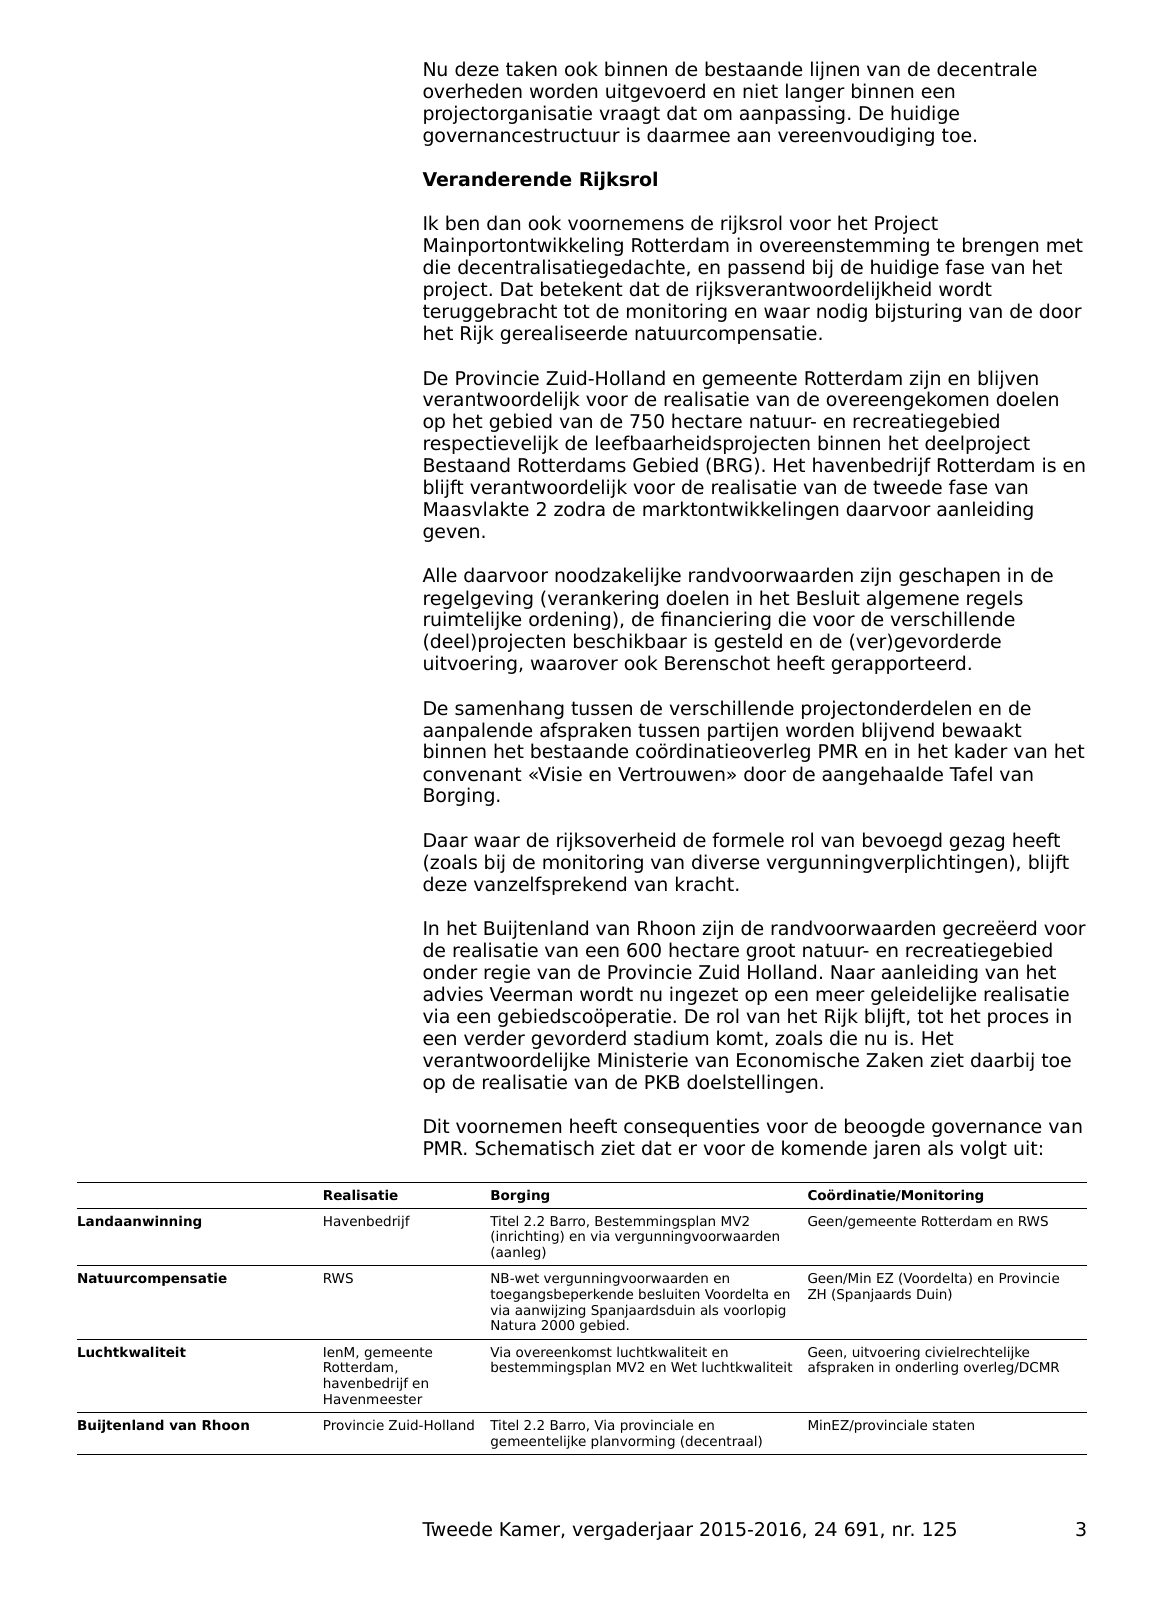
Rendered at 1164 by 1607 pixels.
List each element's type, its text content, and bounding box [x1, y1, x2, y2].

table_cell Titel 2.2 Barro, Via provinciale en gemeentelijke planvorming (decentraal) [484, 1413, 801, 1454]
text De Provincie Zuid-Holland en gemeente Rotterdam zijn en blijven verantwoordelijk voor de realisatie van de overeengekomen doelen op het gebied van de 750 hectare natuur- en recreatiegebied respectievelijk de leefbaarheidsprojecten binnen het deelproject Bestaand Rotterdams Gebied (BRG). Het havenbedrijf Rotterdam is en blijft verantwoordelijk voor de realisatie van de tweede fase van Maasvlakte 2 zodra de marktontwikkelingen daarvoor aanleiding geven. [422, 367, 1087, 543]
text Daar waar de rijksoverheid de formele rol van bevoegd gezag heeft (zoals bij de monitoring van diverse vergunningverplichtingen), blijft deze vanzelfsprekend van kracht. [422, 829, 1087, 896]
text In het Buijtenland van Rhoon zijn de randvoorwaarden gecreëerd voor de realisatie van een 600 hectare groot natuur- en recreatiegebied onder regie van de Provincie Zuid Holland. Naar aanleiding van het advies Veerman wordt nu ingezet op een meer geleidelijke realisatie via een gebiedscoöperatie. De rol van het Rijk blijft, tot het proces in een verder gevorderd stadium komt, zoals die nu is. Het verantwoordelijke Ministerie van Economische Zaken ziet daarbij toe op de realisatie van de PKB doelstellingen. [422, 918, 1087, 1093]
table_cell Via overeenkomst luchtkwaliteit en bestemmingsplan MV2 en Wet luchtkwaliteit [484, 1340, 801, 1412]
table_header [77, 1183, 317, 1208]
table_cell Luchtkwaliteit [77, 1340, 317, 1412]
table_header Coördinatie/Monitoring [801, 1183, 1087, 1208]
table_cell Havenbedrijf [317, 1209, 484, 1265]
text De samenhang tussen de verschillende projectonderdelen en de aanpalende afspraken tussen partijen worden blijvend bewaakt binnen het bestaande coördinatieoverleg PMR en in het kader van het convenant «Visie en Vertrouwen» door de aangehaalde Tafel van Borging. [422, 697, 1087, 807]
table_cell NB-wet vergunningvoorwaarden en toegangsbeperkende besluiten Voordelta en via aanwijzing Spanjaardsduin als voorlopig Natura 2000 gebied. [484, 1266, 801, 1339]
table_cell Landaanwinning [77, 1209, 317, 1265]
table_header Realisatie [317, 1183, 484, 1208]
table_cell Titel 2.2 Barro, Bestemmingsplan MV2 (inrichting) en via vergunningvoorwaarden (aanleg) [484, 1209, 801, 1265]
table_cell RWS [317, 1266, 484, 1339]
table_cell Natuurcompensatie [77, 1266, 317, 1339]
text Nu deze taken ook binnen de bestaande lijnen van de decentrale overheden worden uitgevoerd en niet langer binnen een projectorganisatie vraagt dat om aanpassing. De huidige governancestructuur is daarmee aan vereenvoudiging toe. [422, 59, 1087, 147]
table_cell Provincie Zuid-Holland [317, 1413, 484, 1454]
text Dit voornemen heeft consequenties voor de beoogde governance van PMR. Schematisch ziet dat er voor de komende jaren als volgt uit: [422, 1116, 1087, 1160]
text Alle daarvoor noodzakelijke randvoorwaarden zijn geschapen in de regelgeving (verankering doelen in het Besluit algemene regels ruimtelijke ordening), de financiering die voor de verschillende (deel)projecten beschikbaar is gesteld en de (ver)gevorderde uitvoering, waarover ook Berenschot heeft gerapporteerd. [422, 565, 1087, 675]
table_cell MinEZ/provinciale staten [801, 1413, 1087, 1454]
table_cell Geen/gemeente Rotterdam en RWS [801, 1209, 1087, 1265]
table_cell Geen/Min EZ (Voordelta) en Provincie ZH (Spanjaards Duin) [801, 1266, 1087, 1339]
table_cell Geen, uitvoering civielrechtelijke afspraken in onderling overleg/DCMR [801, 1340, 1087, 1412]
table_header Borging [484, 1183, 801, 1208]
text Ik ben dan ook voornemens de rijksrol voor het Project Mainportontwikkeling Rotterdam in overeenstemming te brengen met die decentralisatiegedachte, en passend bij de huidige fase van het project. Dat betekent dat de rijksverantwoordelijkheid wordt teruggebracht tot de monitoring en waar nodig bijsturing van de door het Rijk gerealiseerde natuurcompensatie. [422, 213, 1087, 345]
table_cell Buijtenland van Rhoon [77, 1413, 317, 1454]
table_cell IenM, gemeente Rotterdam, havenbedrijf en Havenmeester [317, 1340, 484, 1412]
subtitle Veranderende Rijksrol [422, 169, 1087, 191]
